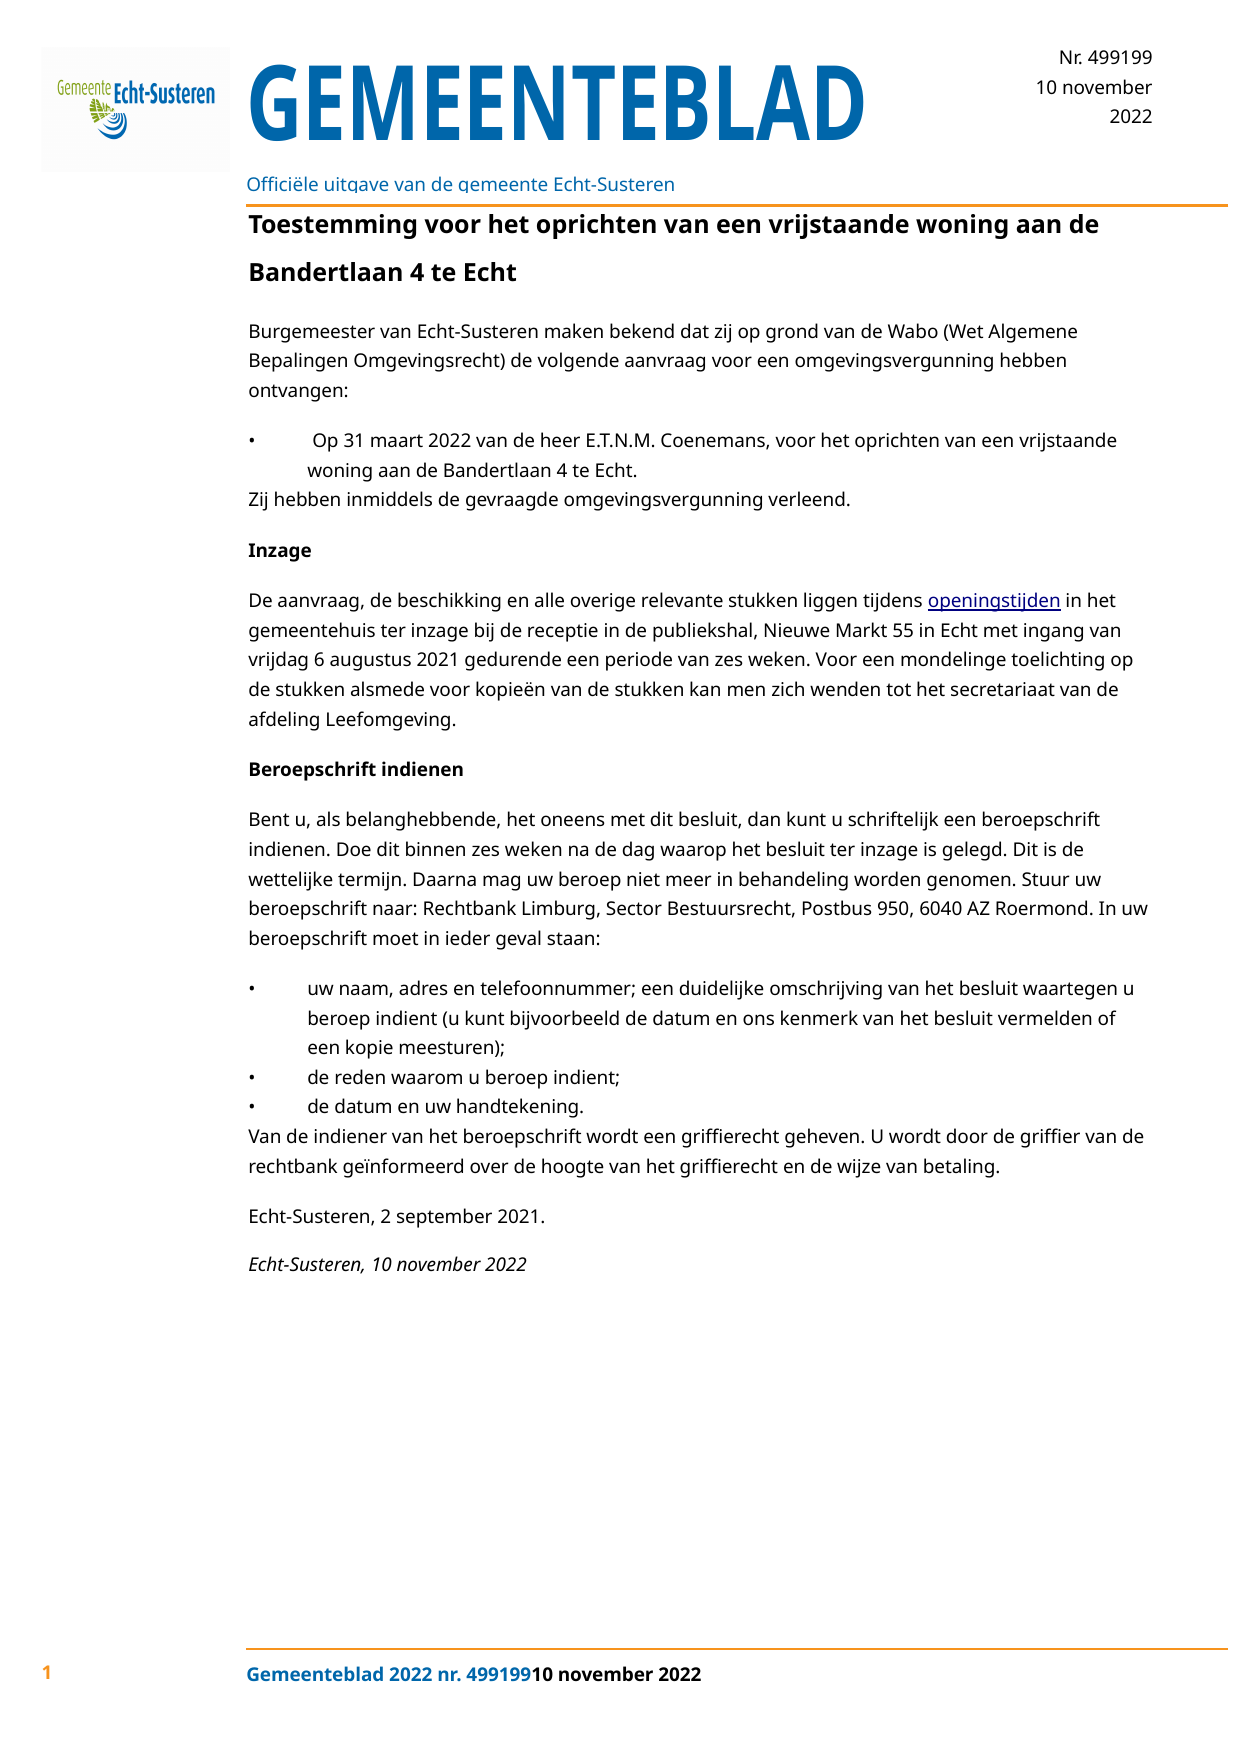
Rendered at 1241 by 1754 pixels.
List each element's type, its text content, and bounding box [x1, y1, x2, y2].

text Echt-Susteren, 10 november 2022 [248, 1251, 1152, 1277]
picture [41, 47, 231, 172]
text Zij hebben inmiddels de gevraagde omgevingsvergunning verleend. [248, 487, 1152, 512]
list Op 31 maart 2022 van de heer E.T.N.M. Coenemans, voor het oprichten van een vrijstaande woning aan de Bandertlaan 4 te Echt. [248, 427, 1152, 483]
text Echt-Susteren, 2 september 2021. [248, 1203, 1152, 1229]
list uw naam, adres en telefoonnummer; een duidelijke omschrijving van het besluit waartegen u beroep indient (u kunt bijvoorbeeld de datum en ons kenmerk van het besluit vermelden of een kopie meesturen); [248, 975, 1152, 1060]
list de datum en uw handtekening. [248, 1094, 1152, 1119]
text Beroepschrift indienen [248, 756, 1152, 782]
list de reden waarom u beroep indient; [248, 1064, 1152, 1090]
text De aanvraag, de beschikking en alle overige relevante stukken liggen tijdens openingstijden in het gemeentehuis ter inzage bij de receptie in de publiekshal, Nieuwe Markt 55 in Echt met ingang van vrijdag 6 augustus 2021 gedurende een periode van zes weken. Voor een mondelinge toelichting op de stukken alsmede voor kopieën van de stukken kan men zich wenden tot het secretariaat van de afdeling Leefomgeving. [248, 587, 1152, 732]
text Burgemeester van Echt-Susteren maken bekend dat zij op grond van de Wabo (Wet Algemene Bepalingen Omgevingsrecht) de volgende aanvraag voor een omgevingsvergunning hebben ontvangen: [248, 318, 1152, 403]
text Van de indiener van het beroepschrift wordt een griffierecht geheven. U wordt door de griffier van de rechtbank geïnformeerd over de hoogte van het griffierecht en de wijze van betaling. [248, 1123, 1152, 1179]
text Inzage [248, 537, 1152, 563]
text Toestemming voor het oprichten van een vrijstaande woning aan de Bandertlaan 4 te Echt [248, 207, 1152, 288]
text Bent u, als belanghebbende, het oneens met dit besluit, dan kunt u schriftelijk een beroepschrift indienen. Doe dit binnen zes weken na de dag waarop het besluit ter inzage is gelegd. Dit is de wettelijke termijn. Daarna mag uw beroep niet meer in behandeling worden genomen. Stuur uw beroepschrift naar: Rechtbank Limburg, Sector Bestuursrecht, Postbus 950, 6040 AZ Roermond. In uw beroepschrift moet in ieder geval staan: [248, 807, 1152, 951]
